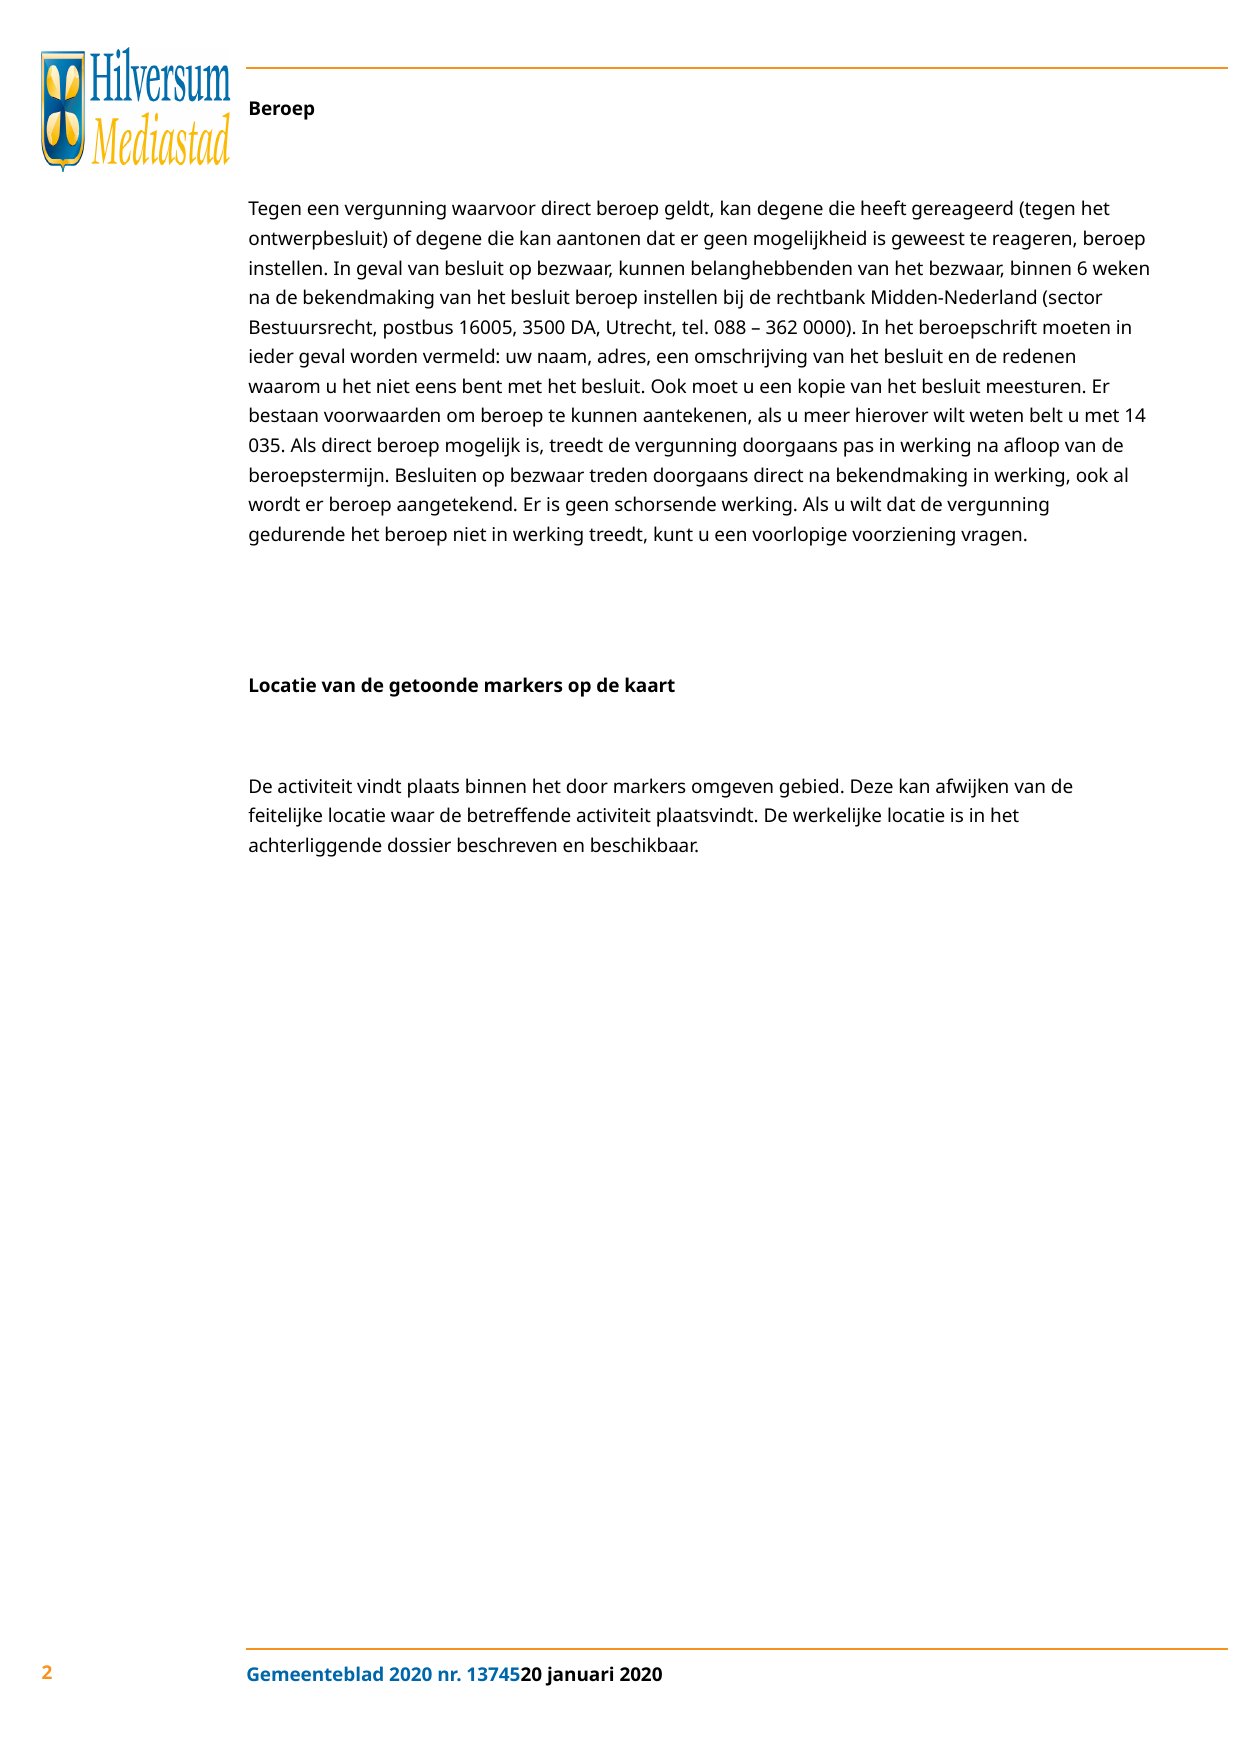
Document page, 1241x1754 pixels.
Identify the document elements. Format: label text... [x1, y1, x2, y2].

text Locatie van de getoonde markers op de kaart [248, 672, 1152, 698]
text Beroep [248, 95, 1152, 121]
picture [41, 47, 231, 172]
text De activiteit vindt plaats binnen het door markers omgeven gebied. Deze kan afwijken van de feitelijke locatie waar de betreffende activiteit plaatsvindt. De werkelijke locatie is in het achterliggende dossier beschreven en beschikbaar. [248, 773, 1152, 858]
text Tegen een vergunning waarvoor direct beroep geldt, kan degene die heeft gereageerd (tegen het ontwerpbesluit) of degene die kan aantonen dat er geen mogelijkheid is geweest te reageren, beroep instellen. In geval van besluit op bezwaar, kunnen belanghebbenden van het bezwaar, binnen 6 weken na de bekendmaking van het besluit beroep instellen bij de rechtbank Midden-Nederland (sector Bestuursrecht, postbus 16005, 3500 DA, Utrecht, tel. 088 – 362 0000). In het beroepschrift moeten in ieder geval worden vermeld: uw naam, adres, een omschrijving van het besluit en de redenen waarom u het niet eens bent met het besluit. Ook moet u een kopie van het besluit meesturen. Er bestaan voorwaarden om beroep te kunnen aantekenen, als u meer hierover wilt weten belt u met 14 035. Als direct beroep mogelijk is, treedt de vergunning doorgaans pas in werking na afloop van de beroepstermijn. Besluiten op bezwaar treden doorgaans direct na bekendmaking in werking, ook al wordt er beroep aangetekend. Er is geen schorsende werking. Als u wilt dat de vergunning gedurende het beroep niet in werking treedt, kunt u een voorlopige voorziening vragen. [248, 196, 1152, 547]
